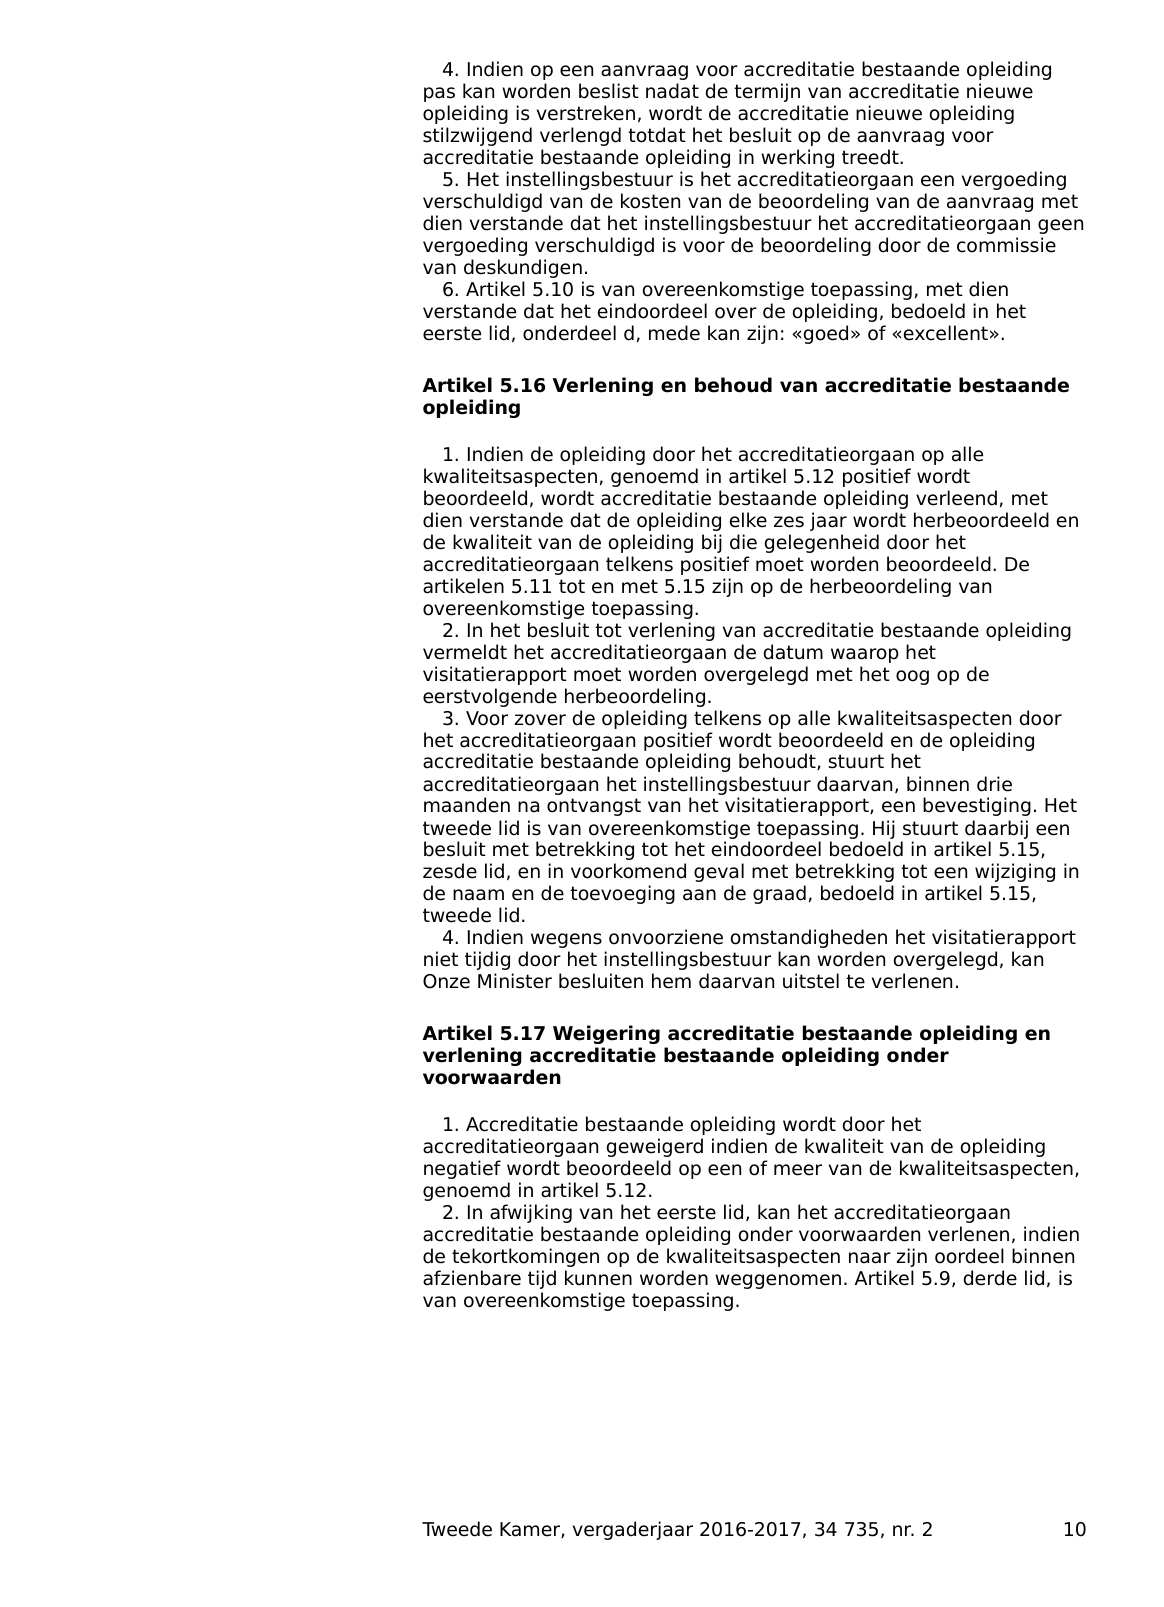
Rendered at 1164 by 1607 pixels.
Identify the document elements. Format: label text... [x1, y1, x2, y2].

subtitle Artikel 5.16 Verlening en behoud van accreditatie bestaande opleiding [422, 375, 1087, 419]
text 3. Voor zover de opleiding telkens op alle kwaliteitsaspecten door het accreditatieorgaan positief wordt beoordeeld en de opleiding accreditatie bestaande opleiding behoudt, stuurt het accreditatieorgaan het instellingsbestuur daarvan, binnen drie maanden na ontvangst van het visitatierapport, een bevestiging. Het tweede lid is van overeenkomstige toepassing. Hij stuurt daarbij een besluit met betrekking tot het eindoordeel bedoeld in artikel 5.15, zesde lid, en in voorkomend geval met betrekking tot een wijziging in de naam en de toevoeging aan de graad, bedoeld in artikel 5.15, tweede lid. [422, 707, 1087, 927]
text 5. Het instellingsbestuur is het accreditatieorgaan een vergoeding verschuldigd van de kosten van de beoordeling van de aanvraag met dien verstande dat het instellingsbestuur het accreditatieorgaan geen vergoeding verschuldigd is voor de beoordeling door de commissie van deskundigen. [422, 169, 1087, 279]
text 4. Indien op een aanvraag voor accreditatie bestaande opleiding pas kan worden beslist nadat de termijn van accreditatie nieuwe opleiding is verstreken, wordt de accreditatie nieuwe opleiding stilzwijgend verlengd totdat het besluit op de aanvraag voor accreditatie bestaande opleiding in werking treedt. [422, 59, 1087, 169]
text 1. Accreditatie bestaande opleiding wordt door het accreditatieorgaan geweigerd indien de kwaliteit van de opleiding negatief wordt beoordeeld op een of meer van de kwaliteitsaspecten, genoemd in artikel 5.12. [422, 1114, 1087, 1202]
text 4. Indien wegens onvoorziene omstandigheden het visitatierapport niet tijdig door het instellingsbestuur kan worden overgelegd, kan Onze Minister besluiten hem daarvan uitstel te verlenen. [422, 927, 1087, 993]
text 2. In het besluit tot verlening van accreditatie bestaande opleiding vermeldt het accreditatieorgaan de datum waarop het visitatierapport moet worden overgelegd met het oog op de eerstvolgende herbeoordeling. [422, 619, 1087, 707]
subtitle Artikel 5.17 Weigering accreditatie bestaande opleiding en verlening accreditatie bestaande opleiding onder voorwaarden [422, 1023, 1087, 1089]
text 1. Indien de opleiding door het accreditatieorgaan op alle kwaliteitsaspecten, genoemd in artikel 5.12 positief wordt beoordeeld, wordt accreditatie bestaande opleiding verleend, met dien verstande dat de opleiding elke zes jaar wordt herbeoordeeld en de kwaliteit van de opleiding bij die gelegenheid door het accreditatieorgaan telkens positief moet worden beoordeeld. De artikelen 5.11 tot en met 5.15 zijn op de herbeoordeling van overeenkomstige toepassing. [422, 444, 1087, 619]
text 6. Artikel 5.10 is van overeenkomstige toepassing, met dien verstande dat het eindoordeel over de opleiding, bedoeld in het eerste lid, onderdeel d, mede kan zijn: «goed» of «excellent». [422, 279, 1087, 345]
text 2. In afwijking van het eerste lid, kan het accreditatieorgaan accreditatie bestaande opleiding onder voorwaarden verlenen, indien de tekortkomingen op de kwaliteitsaspecten naar zijn oordeel binnen afzienbare tijd kunnen worden weggenomen. Artikel 5.9, derde lid, is van overeenkomstige toepassing. [422, 1202, 1087, 1312]
